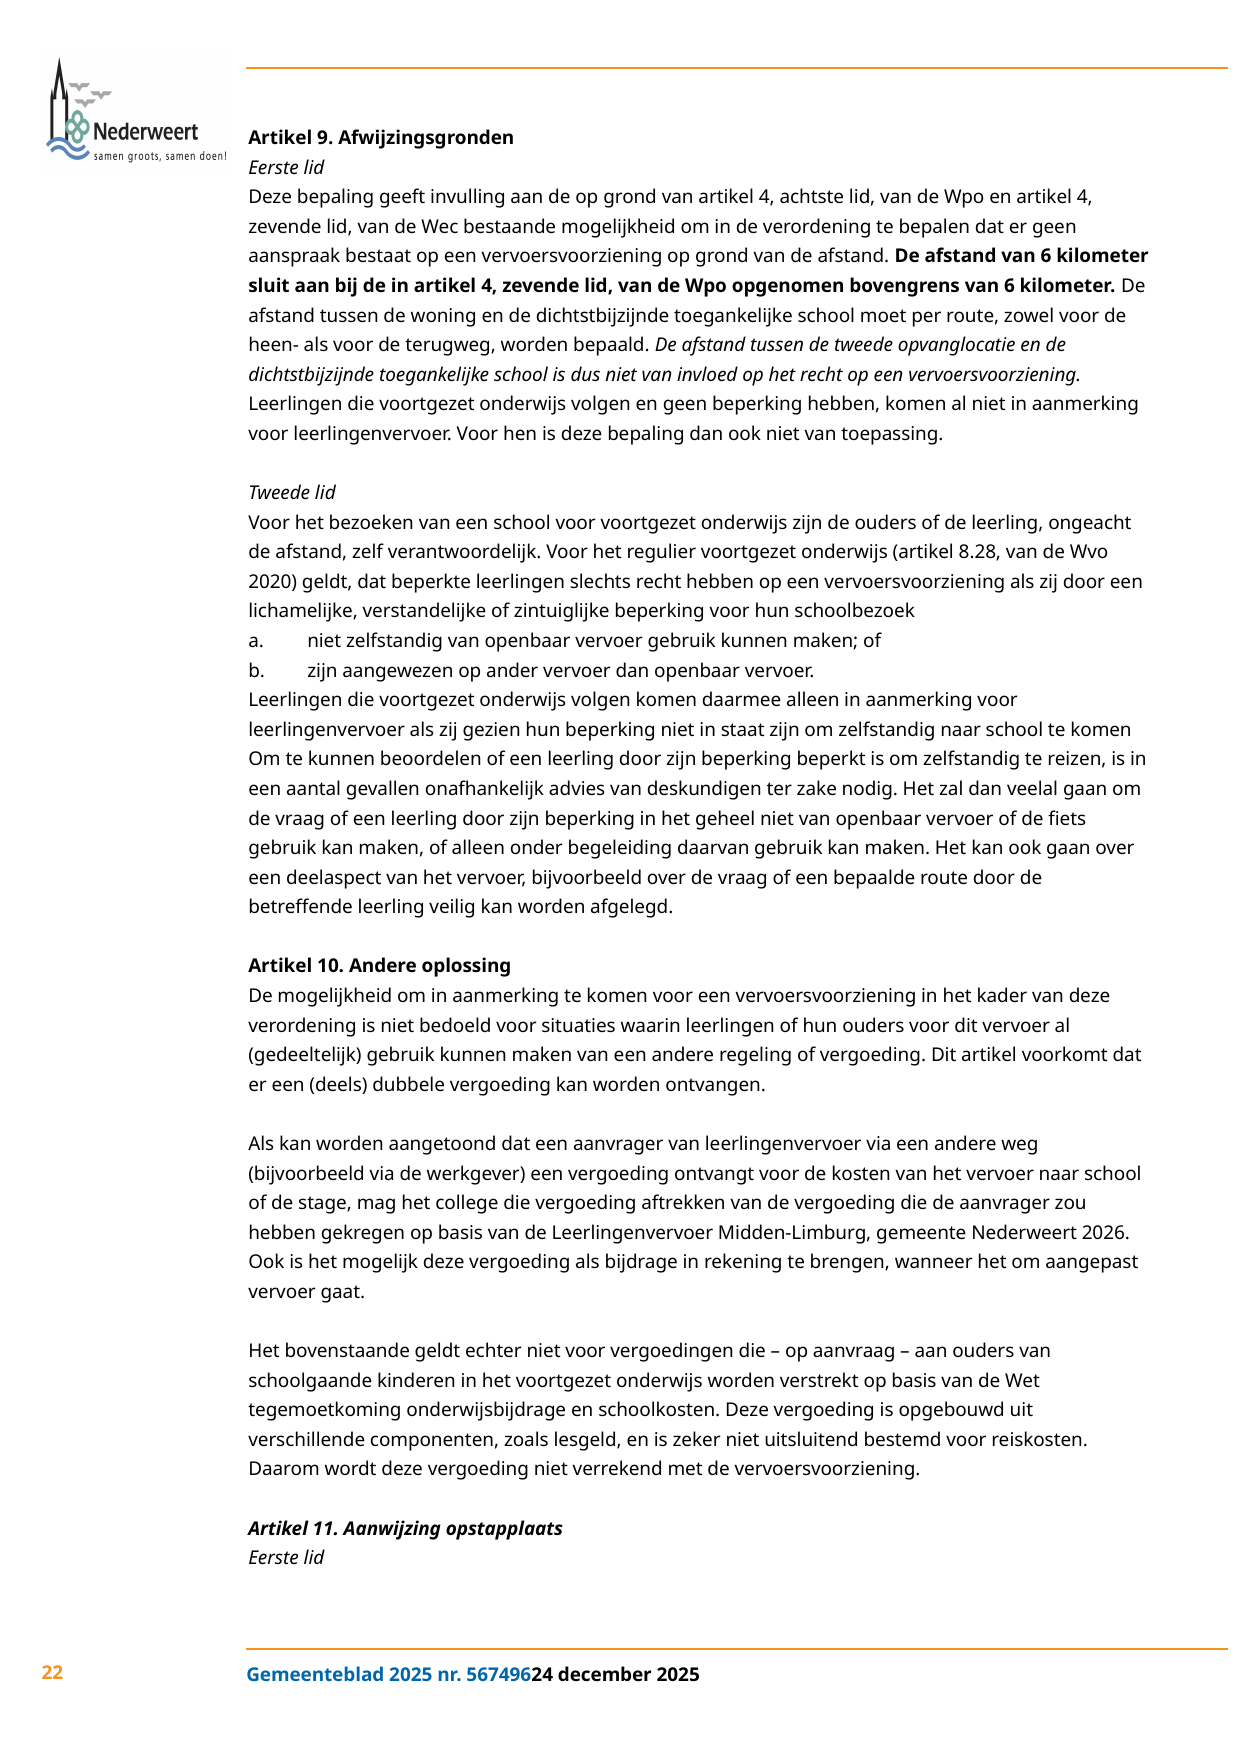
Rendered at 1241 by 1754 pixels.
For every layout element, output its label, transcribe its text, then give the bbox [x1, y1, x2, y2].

text Voor het bezoeken van een school voor voortgezet onderwijs zijn de ouders of de leerling, ongeacht de afstand, zelf verantwoordelijk. Voor het regulier voortgezet onderwijs (artikel 8.28, van de Wvo 2020) geldt, dat beperkte leerlingen slechts recht hebben op een vervoersvoorziening als zij door een lichamelijke, verstandelijke of zintuiglijke beperking voor hun schoolbezoek [248, 509, 1152, 623]
text Als kan worden aangetoond dat een aanvrager van leerlingenvervoer via een andere weg (bijvoorbeeld via de werkgever) een vergoeding ontvangt voor de kosten van het vervoer naar school of de stage, mag het college die vergoeding aftrekken van de vergoeding die de aanvrager zou hebben gekregen op basis van de Leerlingenvervoer Midden-Limburg, gemeente Nederweert 2026. Ook is het mogelijk deze vergoeding als bijdrage in rekening te brengen, wanneer het om aangepast vervoer gaat. [248, 1130, 1152, 1304]
text Eerste lid [248, 1544, 1152, 1570]
text Het bovenstaande geldt echter niet voor vergoedingen die – op aanvraag – aan ouders van schoolgaande kinderen in het voortgezet onderwijs worden verstrekt op basis van de Wet tegemoetkoming onderwijsbijdrage en schoolkosten. Deze vergoeding is opgebouwd uit verschillende componenten, zoals lesgeld, en is zeker niet uitsluitend bestemd voor reiskosten. Daarom wordt deze vergoeding niet verrekend met de vervoersvoorziening. [248, 1337, 1152, 1481]
text De mogelijkheid om in aanmerking te komen voor een vervoersvoorziening in het kader van deze verordening is niet bedoeld voor situaties waarin leerlingen of hun ouders voor dit vervoer al (gedeeltelijk) gebruik kunnen maken van een andere regeling of vergoeding. Dit artikel voorkomt dat er een (deels) dubbele vergoeding kan worden ontvangen. [248, 982, 1152, 1097]
text Leerlingen die voortgezet onderwijs volgen en geen beperking hebben, komen al niet in aanmerking voor leerlingenvervoer. Voor hen is deze bepaling dan ook niet van toepassing. [248, 391, 1152, 446]
picture [41, 47, 231, 172]
text Tweede lid [248, 479, 1152, 505]
list niet zelfstandig van openbaar vervoer gebruik kunnen maken; of [248, 627, 1152, 653]
list zijn aangewezen op ander vervoer dan openbaar vervoer. [248, 657, 1152, 683]
text Artikel 10. Andere oplossing [248, 953, 1152, 978]
text Artikel 9. Afwijzingsgronden [248, 124, 1152, 150]
text Eerste lid [248, 154, 1152, 180]
text Deze bepaling geeft invulling aan de op grond van artikel 4, achtste lid, van de Wpo en artikel 4, zevende lid, van de Wec bestaande mogelijkheid om in de verordening te bepalen dat er geen aanspraak bestaat op een vervoersvoorziening op grond van de afstand. De afstand van 6 kilometer sluit aan bij de in artikel 4, zevende lid, van de Wpo opgenomen bovengrens van 6 kilometer. De afstand tussen de woning en de dichtstbijzijnde toegankelijke school moet per route, zowel voor de heen- als voor de terugweg, worden bepaald. De afstand tussen de tweede opvanglocatie en de dichtstbijzijnde toegankelijke school is dus niet van invloed op het recht op een vervoersvoorziening. [248, 183, 1152, 387]
text Artikel 11. Aanwijzing opstapplaats [248, 1515, 1152, 1541]
text Leerlingen die voortgezet onderwijs volgen komen daarmee alleen in aanmerking voor leerlingenvervoer als zij gezien hun beperking niet in staat zijn om zelfstandig naar school te komen Om te kunnen beoordelen of een leerling door zijn beperking beperkt is om zelfstandig te reizen, is in een aantal gevallen onafhankelijk advies van deskundigen ter zake nodig. Het zal dan veelal gaan om de vraag of een leerling door zijn beperking in het geheel niet van openbaar vervoer of de fiets gebruik kan maken, of alleen onder begeleiding daarvan gebruik kan maken. Het kan ook gaan over een deelaspect van het vervoer, bijvoorbeeld over de vraag of een bepaalde route door de betreffende leerling veilig kan worden afgelegd. [248, 686, 1152, 919]
